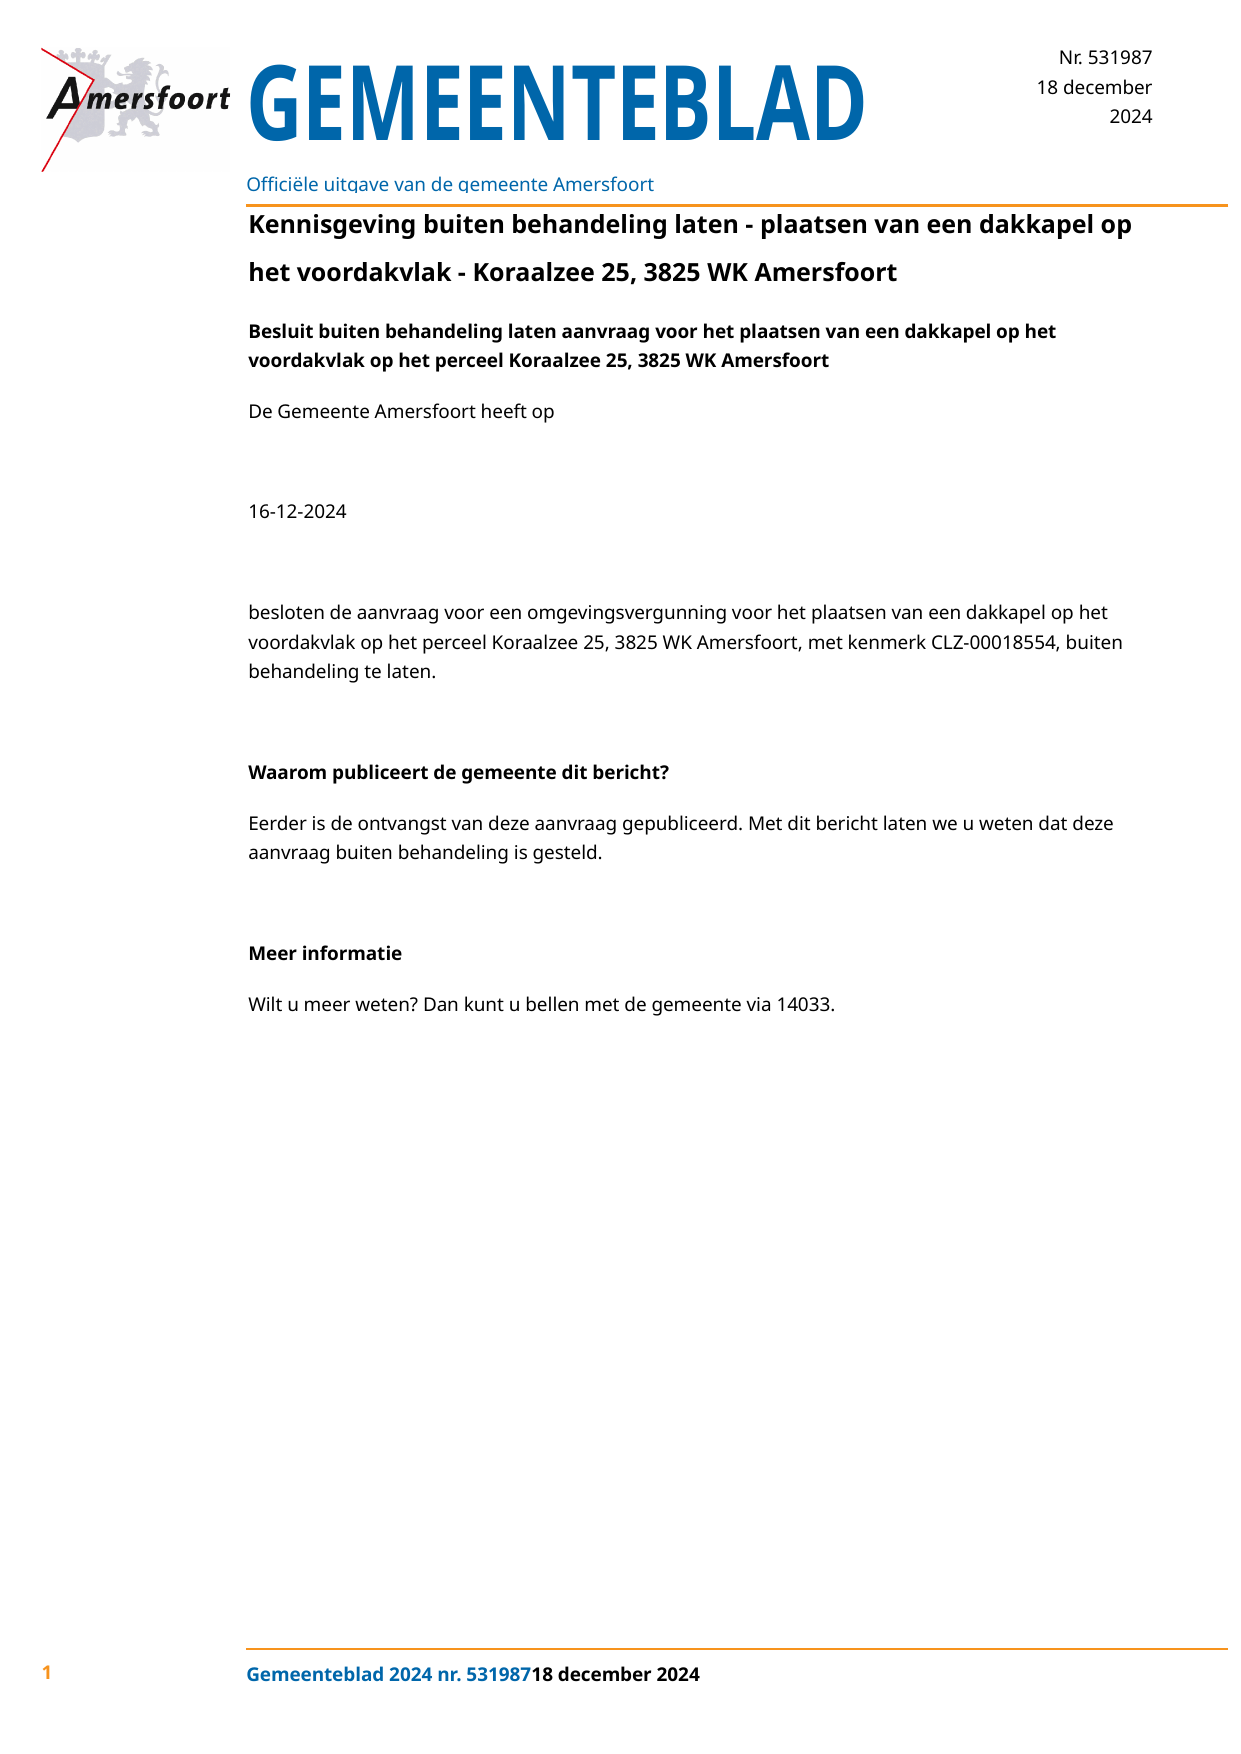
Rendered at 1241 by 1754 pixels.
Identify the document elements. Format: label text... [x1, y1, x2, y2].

text Wilt u meer weten? Dan kunt u bellen met de gemeente via 14033. [248, 991, 1152, 1017]
text Waarom publiceert de gemeente dit bericht? [248, 759, 1152, 785]
text Meer informatie [248, 940, 1152, 966]
text Eerder is de ontvangst van deze aanvraag gepubliceerd. Met dit bericht laten we u weten dat deze aanvraag buiten behandeling is gesteld. [248, 810, 1152, 865]
text besloten de aanvraag voor een omgevingsvergunning voor het plaatsen van een dakkapel op het voordakvlak op het perceel Koraalzee 25, 3825 WK Amersfoort, met kenmerk CLZ-00018554, buiten behandeling te laten. [248, 599, 1152, 684]
text Kennisgeving buiten behandeling laten - plaatsen van een dakkapel op het voordakvlak - Koraalzee 25, 3825 WK Amersfoort [248, 207, 1152, 288]
picture [41, 47, 231, 172]
text Besluit buiten behandeling laten aanvraag voor het plaatsen van een dakkapel op het voordakvlak op het perceel Koraalzee 25, 3825 WK Amersfoort [248, 318, 1152, 373]
text De Gemeente Amersfoort heeft op [248, 398, 1152, 424]
text 16-12-2024 [248, 499, 1152, 524]
